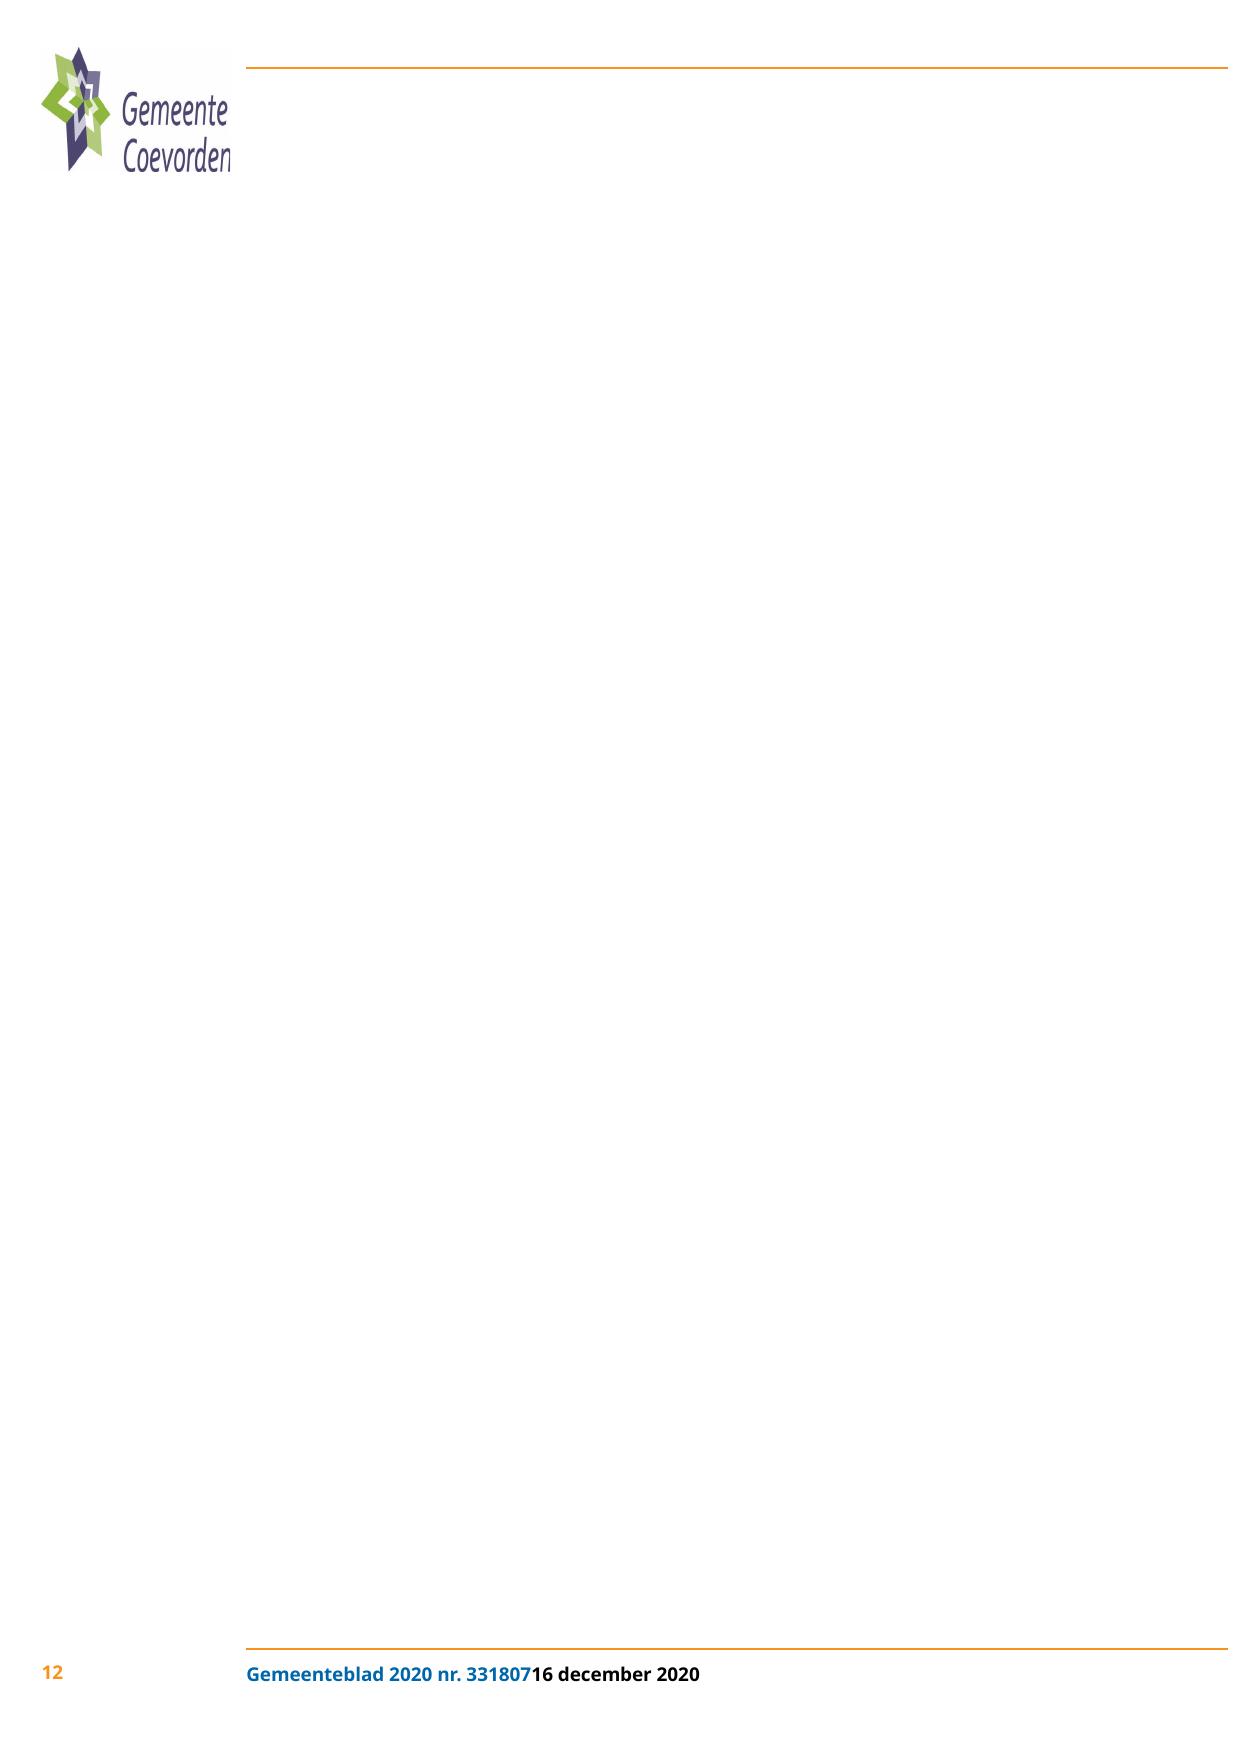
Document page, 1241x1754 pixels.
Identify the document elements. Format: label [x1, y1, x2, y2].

picture [41, 47, 231, 172]
